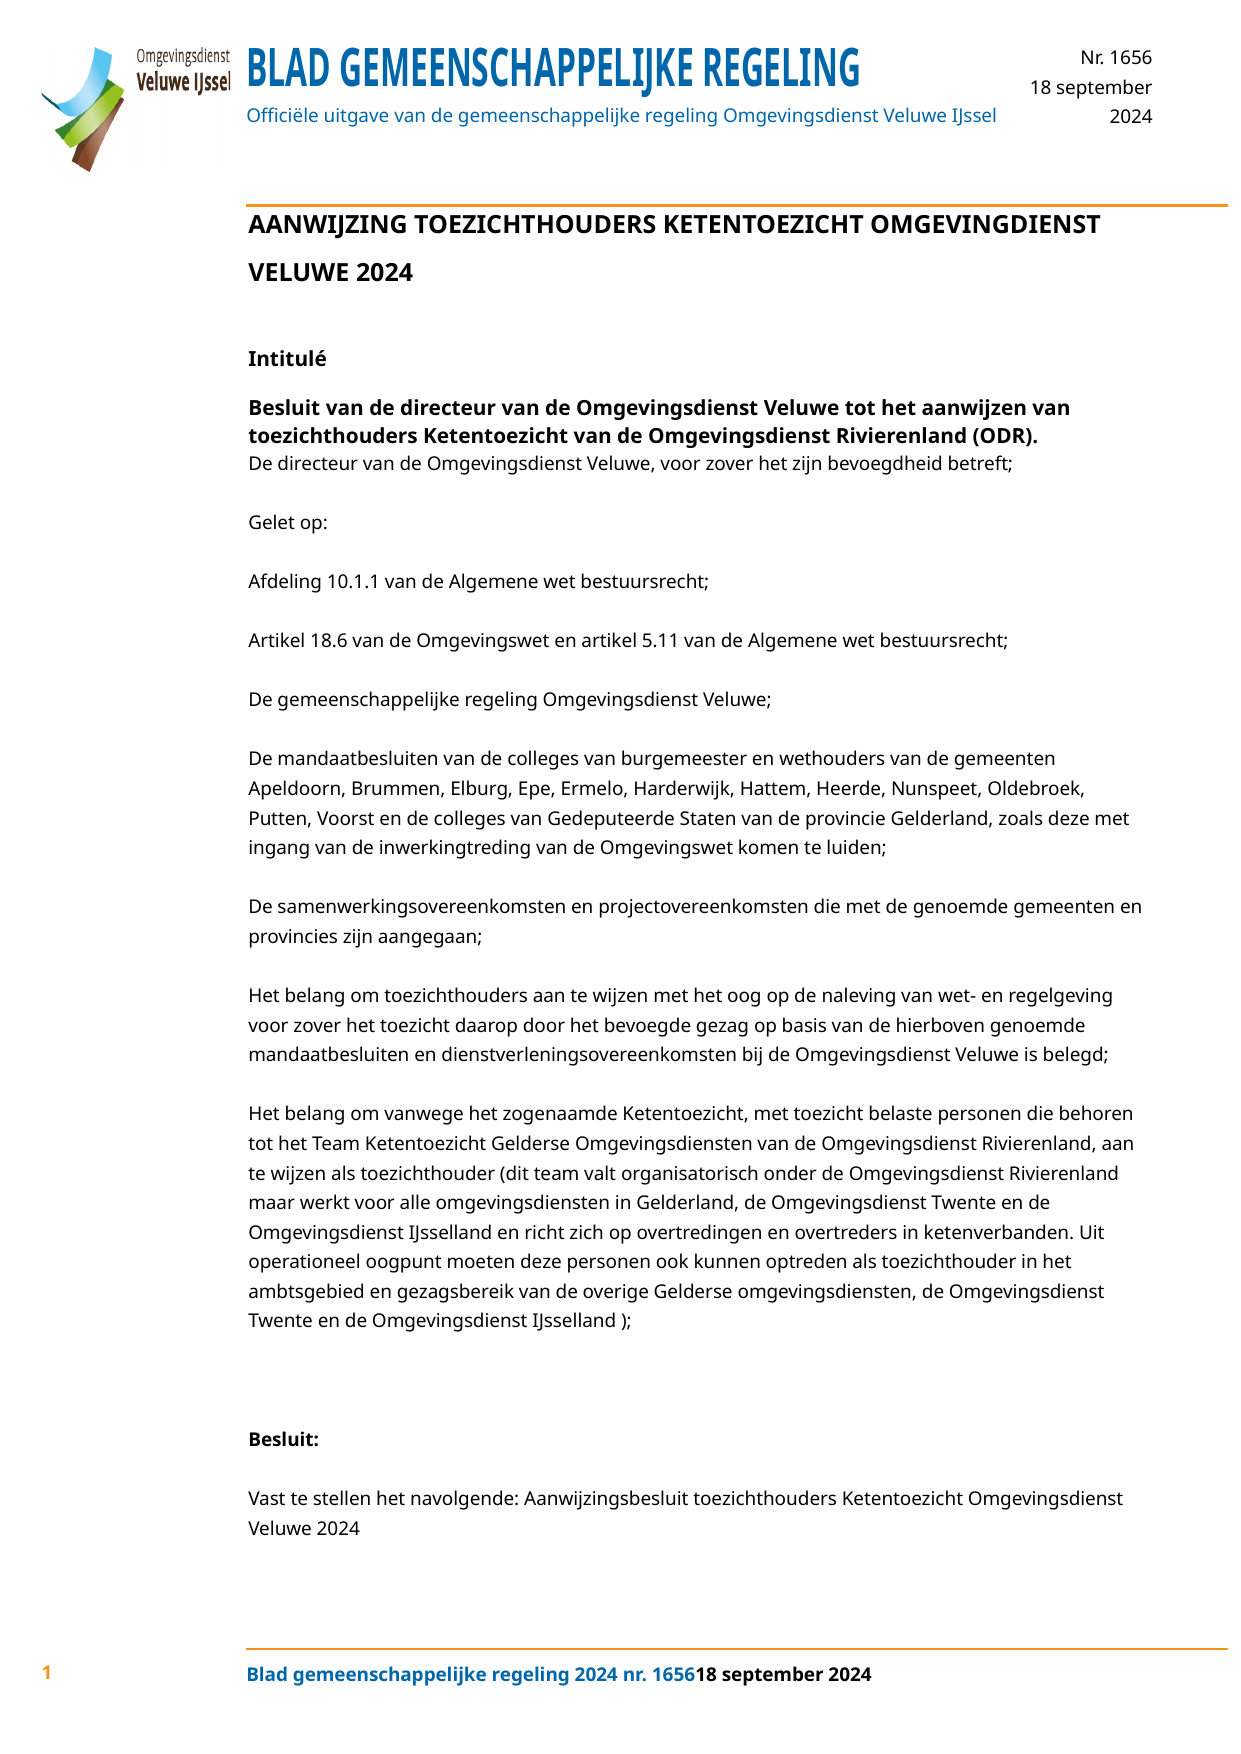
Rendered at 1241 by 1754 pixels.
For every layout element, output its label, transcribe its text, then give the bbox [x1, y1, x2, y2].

text De gemeenschappelijke regeling Omgevingsdienst Veluwe; [248, 686, 1152, 712]
text Het belang om toezichthouders aan te wijzen met het oog op de naleving van wet- en regelgeving voor zover het toezicht daarop door het bevoegde gezag op basis van de hierboven genoemde mandaatbesluiten en dienstverleningsovereenkomsten bij de Omgevingsdienst Veluwe is belegd; [248, 982, 1152, 1067]
text Afdeling 10.1.1 van de Algemene wet bestuursrecht; [248, 568, 1152, 594]
text Gelet op: [248, 509, 1152, 535]
text Besluit: [248, 1426, 1152, 1452]
text Besluit van de directeur van de Omgevingsdienst Veluwe tot het aanwijzen van toezichthouders Ketentoezicht van de Omgevingsdienst Rivierenland (ODR). [248, 393, 1152, 450]
picture [41, 47, 231, 172]
text Het belang om vanwege het zogenaamde Ketentoezicht, met toezicht belaste personen die behoren tot het Team Ketentoezicht Gelderse Omgevingsdiensten van de Omgevingsdienst Rivierenland, aan te wijzen als toezichthouder (dit team valt organisatorisch onder de Omgevingsdienst Rivierenland maar werkt voor alle omgevingsdiensten in Gelderland, de Omgevingsdienst Twente en de Omgevingsdienst IJsselland en richt zich op overtredingen en overtreders in ketenverbanden. Uit operationeel oogpunt moeten deze personen ook kunnen optreden als toezichthouder in het ambtsgebied en gezagsbereik van de overige Gelderse omgevingsdiensten, de Omgevingsdienst Twente en de Omgevingsdienst IJsselland ); [248, 1101, 1152, 1333]
text AANWIJZING TOEZICHTHOUDERS KETENTOEZICHT OMGEVINGDIENST VELUWE 2024 [248, 207, 1152, 288]
text De directeur van de Omgevingsdienst Veluwe, voor zover het zijn bevoegdheid betreft; [248, 450, 1152, 476]
text De mandaatbesluiten van de colleges van burgemeester en wethouders van de gemeenten Apeldoorn, Brummen, Elburg, Epe, Ermelo, Harderwijk, Hattem, Heerde, Nunspeet, Oldebroek, Putten, Voorst en de colleges van Gedeputeerde Staten van de provincie Gelderland, zoals deze met ingang van de inwerkingtreding van de Omgevingswet komen te luiden; [248, 746, 1152, 860]
text Vast te stellen het navolgende: Aanwijzingsbesluit toezichthouders Ketentoezicht Omgevingsdienst Veluwe 2024 [248, 1485, 1152, 1541]
text Artikel 18.6 van de Omgevingswet en artikel 5.11 van de Algemene wet bestuursrecht; [248, 627, 1152, 653]
text Intitulé [248, 344, 1152, 372]
text De samenwerkingsovereenkomsten en projectovereenkomsten die met de genoemde gemeenten en provincies zijn aangegaan; [248, 893, 1152, 949]
